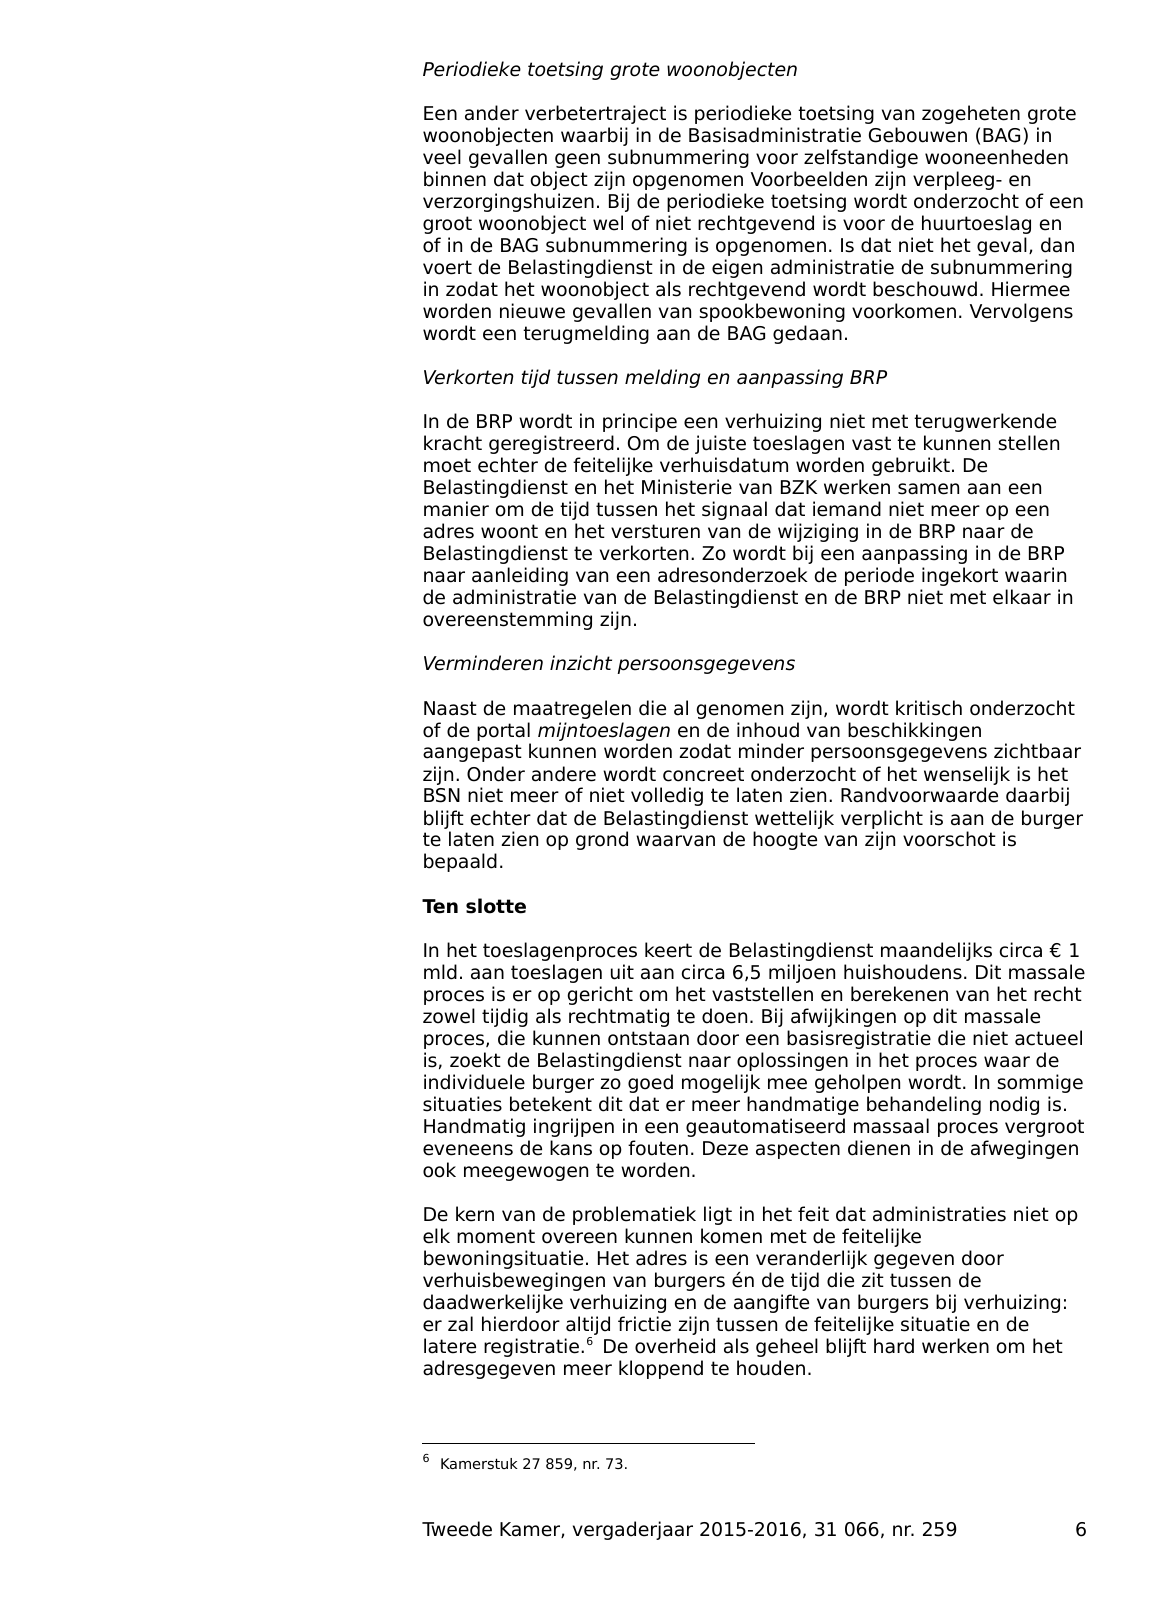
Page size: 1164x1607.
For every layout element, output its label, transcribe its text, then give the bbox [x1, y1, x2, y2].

subtitle Verminderen inzicht persoonsgegevens [422, 653, 1087, 675]
text Naast de maatregelen die al genomen zijn, wordt kritisch onderzocht of de portal mijntoeslagen en de inhoud van beschikkingen aangepast kunnen worden zodat minder persoonsgegevens zichtbaar zijn. Onder andere wordt concreet onderzocht of het wenselijk is het BSN niet meer of niet volledig te laten zien. Randvoorwaarde daarbij blijft echter dat de Belastingdienst wettelijk verplicht is aan de burger te laten zien op grond waarvan de hoogte van zijn voorschot is bepaald. [422, 697, 1087, 873]
text In het toeslagenproces keert de Belastingdienst maandelijks circa € 1 mld. aan toeslagen uit aan circa 6,5 miljoen huishoudens. Dit massale proces is er op gericht om het vaststellen en berekenen van het recht zowel tijdig als rechtmatig te doen. Bij afwijkingen op dit massale proces, die kunnen ontstaan door een basisregistratie die niet actueel is, zoekt de Belastingdienst naar oplossingen in het proces waar de individuele burger zo goed mogelijk mee geholpen wordt. In sommige situaties betekent dit dat er meer handmatige behandeling nodig is. Handmatig ingrijpen in een geautomatiseerd massaal proces vergroot eveneens de kans op fouten. Deze aspecten dienen in de afwegingen ook meegewogen te worden. [422, 940, 1087, 1181]
text In de BRP wordt in principe een verhuizing niet met terugwerkende kracht geregistreerd. Om de juiste toeslagen vast te kunnen stellen moet echter de feitelijke verhuisdatum worden gebruikt. De Belastingdienst en het Ministerie van BZK werken samen aan een manier om de tijd tussen het signaal dat iemand niet meer op een adres woont en het versturen van de wijziging in de BRP naar de Belastingdienst te verkorten. Zo wordt bij een aanpassing in de BRP naar aanleiding van een adresonderzoek de periode ingekort waarin de administratie van de Belastingdienst en de BRP niet met elkaar in overeenstemming zijn. [422, 411, 1087, 631]
subtitle Ten slotte [422, 896, 1087, 917]
subtitle Periodieke toetsing grote woonobjecten [422, 59, 1087, 81]
text De kern van de problematiek ligt in het feit dat administraties niet op elk moment overeen kunnen komen met de feitelijke bewoningsituatie. Het adres is een veranderlijk gegeven door verhuisbewegingen van burgers én de tijd die zit tussen de daadwerkelijke verhuizing en de aangifte van burgers bij verhuizing: er zal hierdoor altijd frictie zijn tussen de feitelijke situatie en de latere registratie. De overheid als geheel blijft hard werken om het adresgegeven meer kloppend te houden. [422, 1204, 1087, 1379]
text Een ander verbetertraject is periodieke toetsing van zogeheten grote woonobjecten waarbij in de Basisadministratie Gebouwen (BAG) in veel gevallen geen subnummering voor zelfstandige wooneenheden binnen dat object zijn opgenomen Voorbeelden zijn verpleeg- en verzorgingshuizen. Bij de periodieke toetsing wordt onderzocht of een groot woonobject wel of niet rechtgevend is voor de huurtoeslag en of in de BAG subnummering is opgenomen. Is dat niet het geval, dan voert de Belastingdienst in de eigen administratie de subnummering in zodat het woonobject als rechtgevend wordt beschouwd. Hiermee worden nieuwe gevallen van spookbewoning voorkomen. Vervolgens wordt een terugmelding aan de BAG gedaan. [422, 103, 1087, 345]
subtitle Verkorten tijd tussen melding en aanpassing BRP [422, 367, 1087, 389]
text Kamerstuk 27 859, nr. 73. [422, 1452, 1087, 1474]
